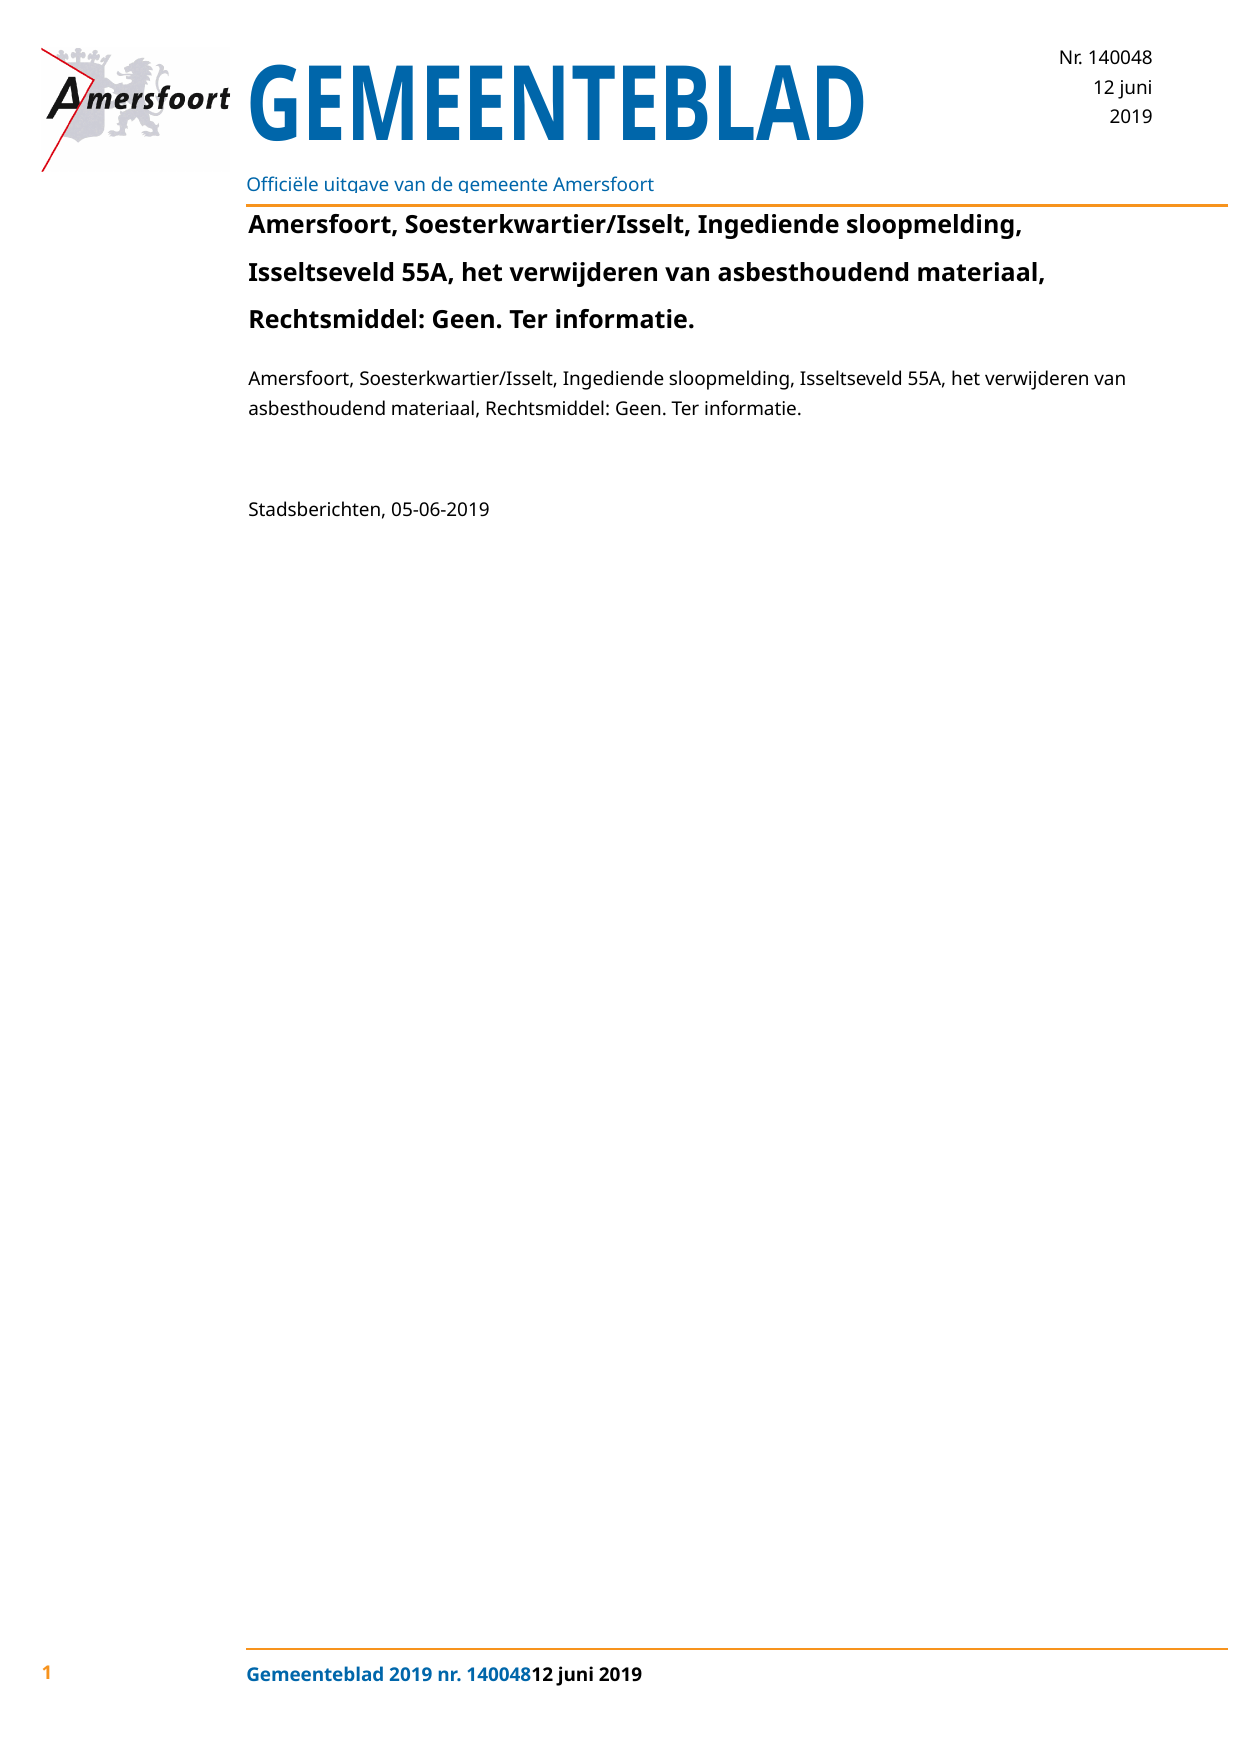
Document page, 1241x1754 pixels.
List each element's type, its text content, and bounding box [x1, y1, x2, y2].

picture [41, 47, 231, 172]
text Amersfoort, Soesterkwartier/Isselt, Ingediende sloopmelding, Isseltseveld 55A, het verwijderen van asbesthoudend materiaal, Rechtsmiddel: Geen. Ter informatie. [248, 366, 1152, 421]
text Stadsberichten, 05-06-2019 [248, 496, 1152, 522]
text Amersfoort, Soesterkwartier/Isselt, Ingediende sloopmelding, Isseltseveld 55A, het verwijderen van asbesthoudend materiaal, Rechtsmiddel: Geen. Ter informatie. [248, 207, 1152, 336]
